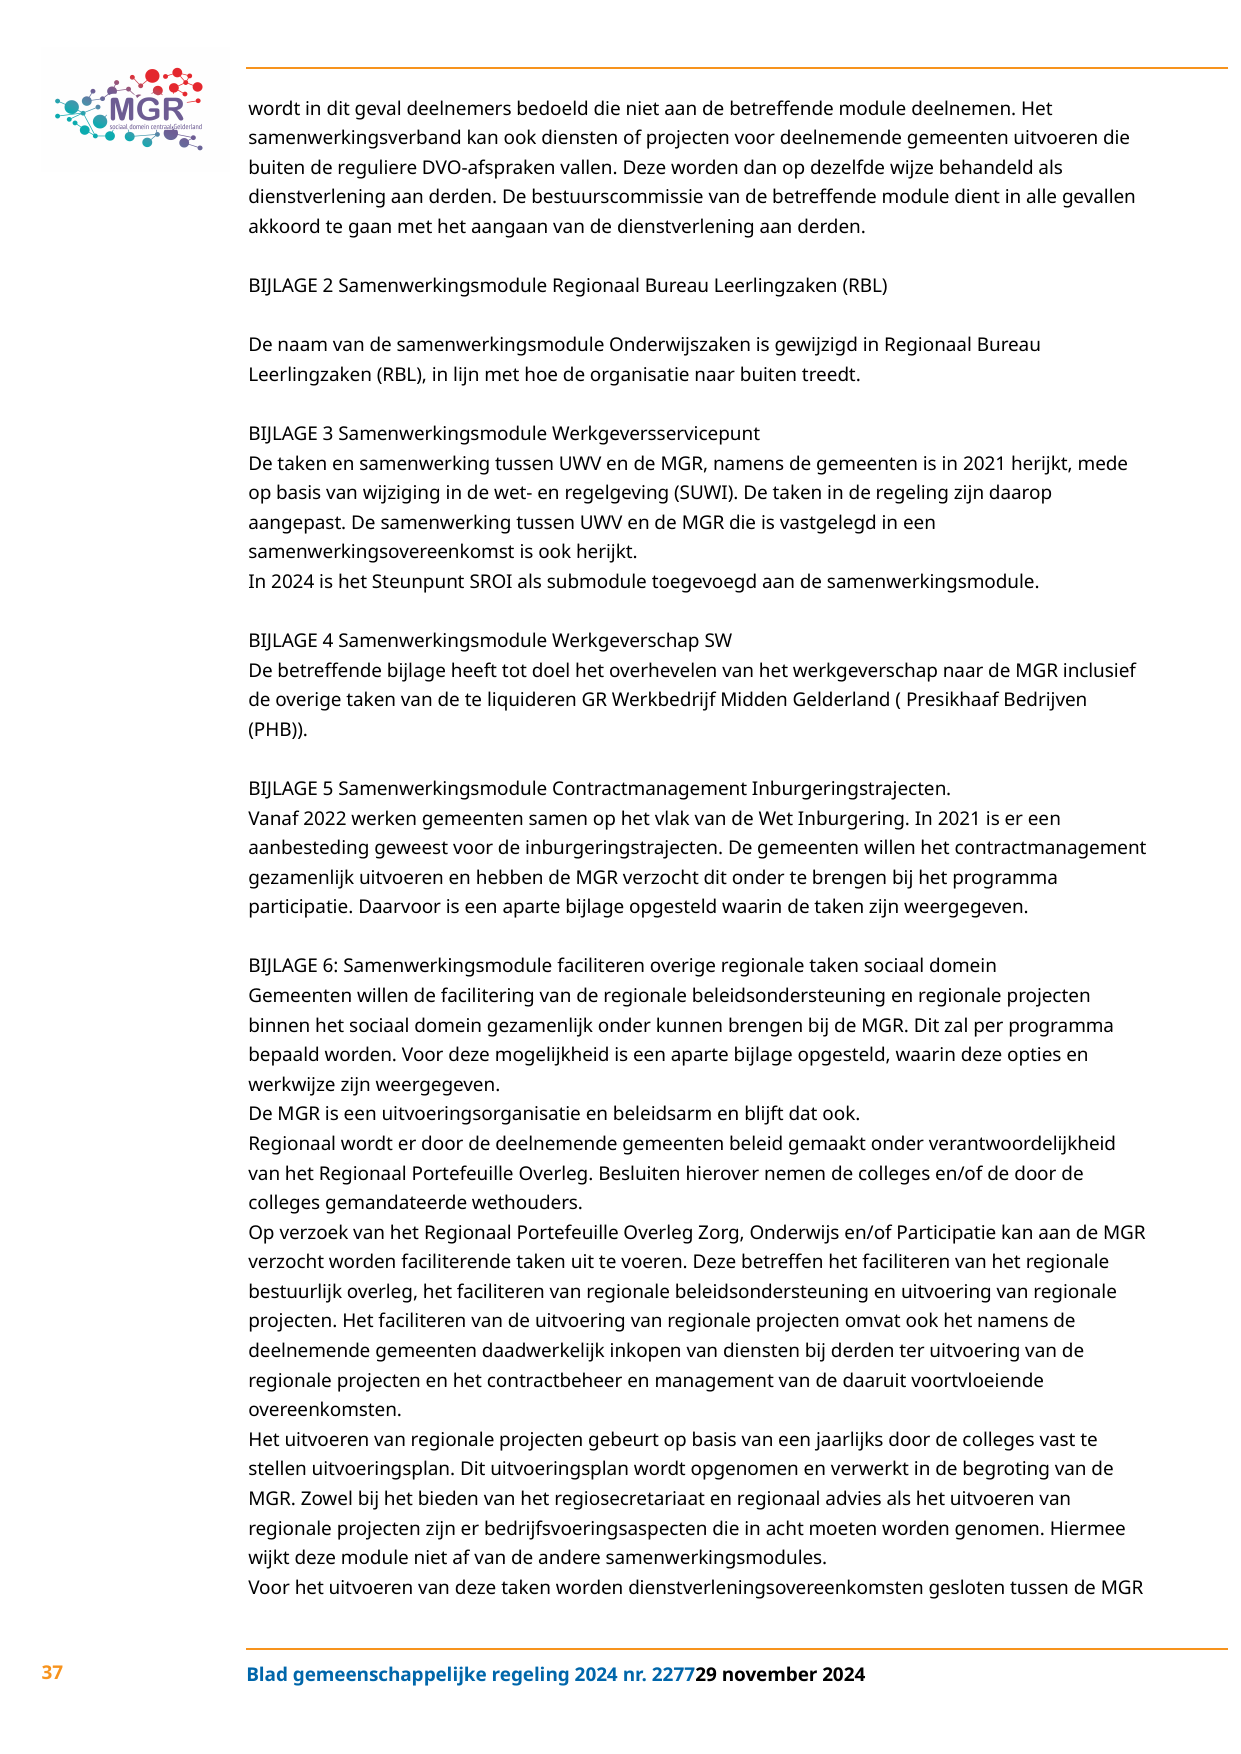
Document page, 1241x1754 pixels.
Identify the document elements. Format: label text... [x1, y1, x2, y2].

text De betreffende bijlage heeft tot doel het overhevelen van het werkgeverschap naar de MGR inclusief de overige taken van de te liquideren GR Werkbedrijf Midden Gelderland ( Presikhaaf Bedrijven (PHB)). [248, 657, 1152, 742]
text Regionaal wordt er door de deelnemende gemeenten beleid gemaakt onder verantwoordelijkheid van het Regionaal Portefeuille Overleg. Besluiten hierover nemen de colleges en/of de door de colleges gemandateerde wethouders. [248, 1130, 1152, 1215]
text BIJLAGE 4 Samenwerkingsmodule Werkgeverschap SW [248, 627, 1152, 653]
text BIJLAGE 2 Samenwerkingsmodule Regionaal Bureau Leerlingzaken (RBL) [248, 272, 1152, 298]
text De taken en samenwerking tussen UWV en de MGR, namens de gemeenten is in 2021 herijkt, mede op basis van wijziging in de wet- en regelgeving (SUWI). De taken in de regeling zijn daarop aangepast. De samenwerking tussen UWV en de MGR die is vastgelegd in een samenwerkingsovereenkomst is ook herijkt. [248, 450, 1152, 564]
text BIJLAGE 5 Samenwerkingsmodule Contractmanagement Inburgeringstrajecten. [248, 775, 1152, 801]
picture [41, 47, 231, 172]
text BIJLAGE 6: Samenwerkingsmodule faciliteren overige regionale taken sociaal domein [248, 953, 1152, 978]
text In 2024 is het Steunpunt SROI als submodule toegevoegd aan de samenwerkingsmodule. [248, 568, 1152, 594]
text BIJLAGE 3 Samenwerkingsmodule Werkgeversservicepunt [248, 420, 1152, 446]
text De naam van de samenwerkingsmodule Onderwijszaken is gewijzigd in Regionaal Bureau Leerlingzaken (RBL), in lijn met hoe de organisatie naar buiten treedt. [248, 331, 1152, 387]
text Gemeenten willen de facilitering van de regionale beleidsondersteuning en regionale projecten binnen het sociaal domein gezamenlijk onder kunnen brengen bij de MGR. Dit zal per programma bepaald worden. Voor deze mogelijkheid is een aparte bijlage opgesteld, waarin deze opties en werkwijze zijn weergegeven. [248, 982, 1152, 1097]
text De MGR is een uitvoeringsorganisatie en beleidsarm en blijft dat ook. [248, 1101, 1152, 1126]
text Vanaf 2022 werken gemeenten samen op het vlak van de Wet Inburgering. In 2021 is er een aanbesteding geweest voor de inburgeringstrajecten. De gemeenten willen het contractmanagement gezamenlijk uitvoeren en hebben de MGR verzocht dit onder te brengen bij het programma participatie. Daarvoor is een aparte bijlage opgesteld waarin de taken zijn weergegeven. [248, 805, 1152, 919]
text Het uitvoeren van regionale projecten gebeurt op basis van een jaarlijks door de colleges vast te stellen uitvoeringsplan. Dit uitvoeringsplan wordt opgenomen en verwerkt in de begroting van de MGR. Zowel bij het bieden van het regiosecretariaat en regionaal advies als het uitvoeren van regionale projecten zijn er bedrijfsvoeringsaspecten die in acht moeten worden genomen. Hiermee wijkt deze module niet af van de andere samenwerkingsmodules. [248, 1426, 1152, 1570]
text wordt in dit geval deelnemers bedoeld die niet aan de betreffende module deelnemen. Het samenwerkingsverband kan ook diensten of projecten voor deelnemende gemeenten uitvoeren die buiten de reguliere DVO-afspraken vallen. Deze worden dan op dezelfde wijze behandeld als dienstverlening aan derden. De bestuurscommissie van de betreffende module dient in alle gevallen akkoord te gaan met het aangaan van de dienstverlening aan derden. [248, 95, 1152, 239]
text Op verzoek van het Regionaal Portefeuille Overleg Zorg, Onderwijs en/of Participatie kan aan de MGR verzocht worden faciliterende taken uit te voeren. Deze betreffen het faciliteren van het regionale bestuurlijk overleg, het faciliteren van regionale beleidsondersteuning en uitvoering van regionale projecten. Het faciliteren van de uitvoering van regionale projecten omvat ook het namens de deelnemende gemeenten daadwerkelijk inkopen van diensten bij derden ter uitvoering van de regionale projecten en het contractbeheer en management van de daaruit voortvloeiende overeenkomsten. [248, 1219, 1152, 1422]
text Voor het uitvoeren van deze taken worden dienstverleningsovereenkomsten gesloten tussen de MGR [248, 1574, 1152, 1600]
